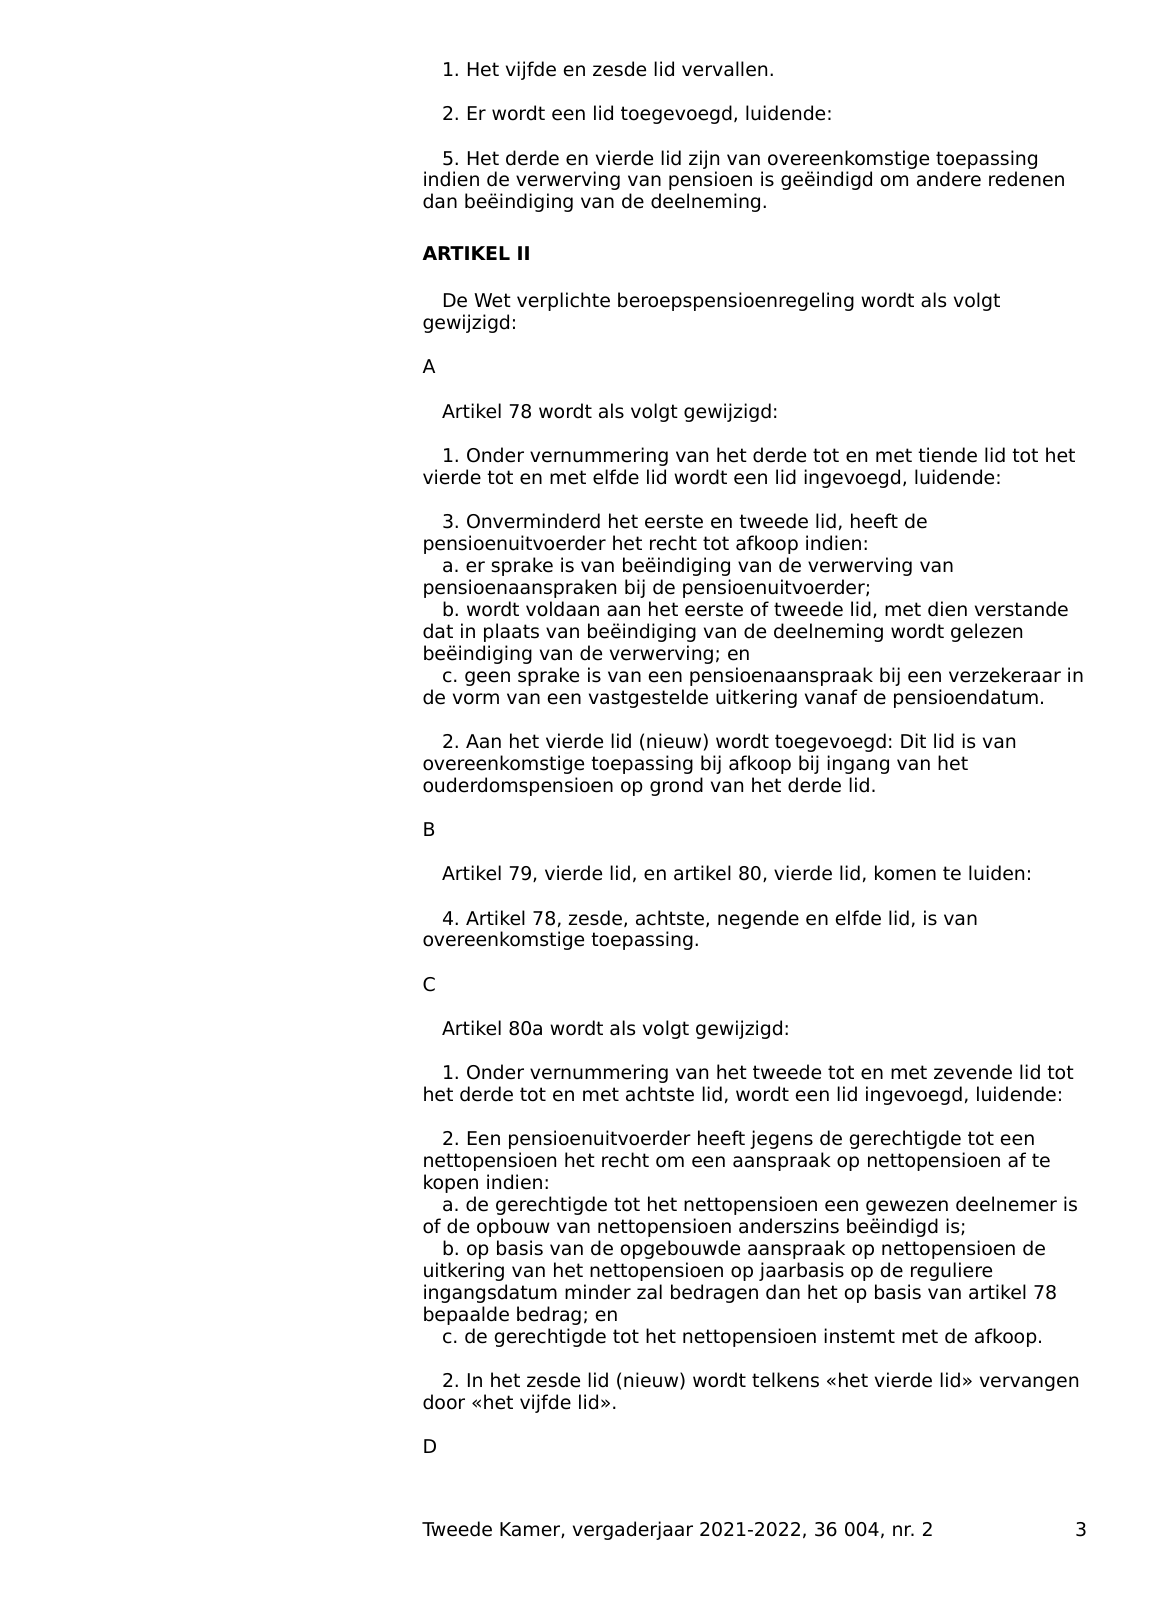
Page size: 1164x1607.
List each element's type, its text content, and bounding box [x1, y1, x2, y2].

text 2. Aan het vierde lid (nieuw) wordt toegevoegd: Dit lid is van overeenkomstige toepassing bij afkoop bij ingang van het ouderdomspensioen op grond van het derde lid. [422, 731, 1087, 797]
text 1. Onder vernummering van het tweede tot en met zevende lid tot het derde tot en met achtste lid, wordt een lid ingevoegd, luidende: [422, 1062, 1087, 1106]
text 2. Een pensioenuitvoerder heeft jegens de gerechtigde tot een nettopensioen het recht om een aanspraak op nettopensioen af te kopen indien: [422, 1128, 1087, 1194]
text c. geen sprake is van een pensioenaanspraak bij een verzekeraar in de vorm van een vastgestelde uitkering vanaf de pensioendatum. [422, 665, 1087, 709]
text b. wordt voldaan aan het eerste of tweede lid, met dien verstande dat in plaats van beëindiging van de deelneming wordt gelezen beëindiging van de verwerving; en [422, 599, 1087, 665]
text 1. Onder vernummering van het derde tot en met tiende lid tot het vierde tot en met elfde lid wordt een lid ingevoegd, luidende: [422, 445, 1087, 489]
text B [422, 819, 1087, 841]
text a. de gerechtigde tot het nettopensioen een gewezen deelnemer is of de opbouw van nettopensioen anderszins beëindigd is; [422, 1194, 1087, 1238]
text 2. In het zesde lid (nieuw) wordt telkens «het vierde lid» vervangen door «het vijfde lid». [422, 1370, 1087, 1414]
subtitle ARTIKEL II [422, 243, 1087, 265]
text a. er sprake is van beëindiging van de verwerving van pensioenaanspraken bij de pensioenuitvoerder; [422, 555, 1087, 599]
text Artikel 78 wordt als volgt gewijzigd: [422, 401, 1087, 423]
text b. op basis van de opgebouwde aanspraak op nettopensioen de uitkering van het nettopensioen op jaarbasis op de reguliere ingangsdatum minder zal bedragen dan het op basis van artikel 78 bepaalde bedrag; en [422, 1238, 1087, 1326]
text 1. Het vijfde en zesde lid vervallen. [422, 59, 1087, 81]
text 4. Artikel 78, zesde, achtste, negende en elfde lid, is van overeenkomstige toepassing. [422, 907, 1087, 951]
text 5. Het derde en vierde lid zijn van overeenkomstige toepassing indien de verwerving van pensioen is geëindigd om andere redenen dan beëindiging van de deelneming. [422, 147, 1087, 213]
text Artikel 79, vierde lid, en artikel 80, vierde lid, komen te luiden: [422, 863, 1087, 885]
text c. de gerechtigde tot het nettopensioen instemt met de afkoop. [422, 1326, 1087, 1348]
text D [422, 1436, 1087, 1458]
text De Wet verplichte beroepspensioenregeling wordt als volgt gewijzigd: [422, 290, 1087, 334]
text A [422, 356, 1087, 378]
text 2. Er wordt een lid toegevoegd, luidende: [422, 103, 1087, 125]
text C [422, 973, 1087, 996]
text 3. Onverminderd het eerste en tweede lid, heeft de pensioenuitvoerder het recht tot afkoop indien: [422, 511, 1087, 555]
text Artikel 80a wordt als volgt gewijzigd: [422, 1018, 1087, 1040]
